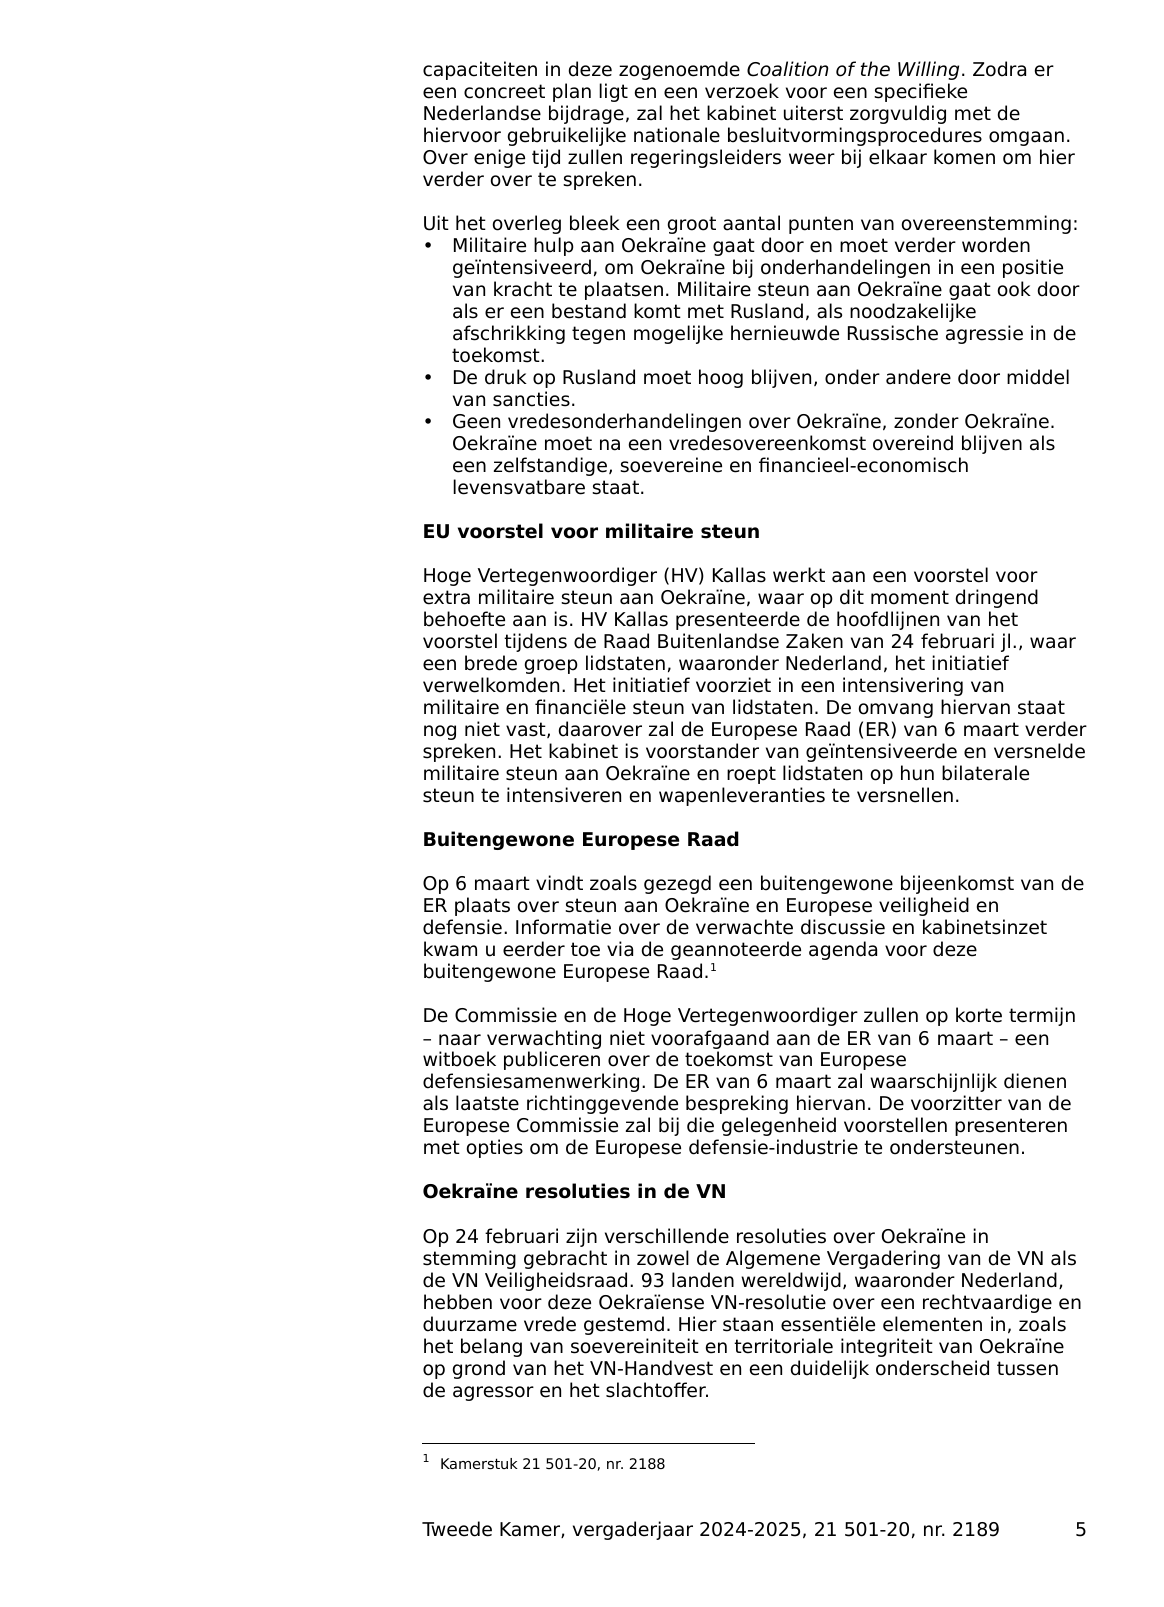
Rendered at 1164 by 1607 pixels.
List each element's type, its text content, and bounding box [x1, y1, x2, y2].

subtitle Buitengewone Europese Raad [422, 829, 1087, 851]
text Kamerstuk 21 501-20, nr. 2188 [422, 1452, 1087, 1474]
text • De druk op Rusland moet hoog blijven, onder andere door middel van sancties. [422, 367, 1087, 411]
text Uit het overleg bleek een groot aantal punten van overeenstemming: [422, 213, 1087, 235]
text Op 24 februari zijn verschillende resoluties over Oekraïne in stemming gebracht in zowel de Algemene Vergadering van de VN als de VN Veiligheidsraad. 93 landen wereldwijd, waaronder Nederland, hebben voor deze Oekraïense VN-resolutie over een rechtvaardige en duurzame vrede gestemd. Hier staan essentiële elementen in, zoals het belang van soevereiniteit en territoriale integriteit van Oekraïne op grond van het VN-Handvest en een duidelijk onderscheid tussen de agressor en het slachtoffer. [422, 1226, 1087, 1401]
text De Commissie en de Hoge Vertegenwoordiger zullen op korte termijn – naar verwachting niet voorafgaand aan de ER van 6 maart – een witboek publiceren over de toekomst van Europese defensiesamenwerking. De ER van 6 maart zal waarschijnlijk dienen als laatste richtinggevende bespreking hiervan. De voorzitter van de Europese Commissie zal bij die gelegenheid voorstellen presenteren met opties om de Europese defensie-industrie te ondersteunen. [422, 1005, 1087, 1159]
text Op 6 maart vindt zoals gezegd een buitengewone bijeenkomst van de ER plaats over steun aan Oekraïne en Europese veiligheid en defensie. Informatie over de verwachte discussie en kabinetsinzet kwam u eerder toe via de geannoteerde agenda voor deze buitengewone Europese Raad. [422, 873, 1087, 983]
text • Militaire hulp aan Oekraïne gaat door en moet verder worden geïntensiveerd, om Oekraïne bij onderhandelingen in een positie van kracht te plaatsen. Militaire steun aan Oekraïne gaat ook door als er een bestand komt met Rusland, als noodzakelijke afschrikking tegen mogelijke hernieuwde Russische agressie in de toekomst. [422, 235, 1087, 367]
text • Geen vredesonderhandelingen over Oekraïne, zonder Oekraïne. Oekraïne moet na een vredesovereenkomst overeind blijven als een zelfstandige, soevereine en financieel-economisch levensvatbare staat. [422, 411, 1087, 499]
subtitle EU voorstel voor militaire steun [422, 521, 1087, 543]
subtitle Oekraïne resoluties in de VN [422, 1181, 1087, 1203]
text capaciteiten in deze zogenoemde Coalition of the Willing. Zodra er een concreet plan ligt en een verzoek voor een specifieke Nederlandse bijdrage, zal het kabinet uiterst zorgvuldig met de hiervoor gebruikelijke nationale besluitvormingsprocedures omgaan. Over enige tijd zullen regeringsleiders weer bij elkaar komen om hier verder over te spreken. [422, 59, 1087, 191]
text Hoge Vertegenwoordiger (HV) Kallas werkt aan een voorstel voor extra militaire steun aan Oekraïne, waar op dit moment dringend behoefte aan is. HV Kallas presenteerde de hoofdlijnen van het voorstel tijdens de Raad Buitenlandse Zaken van 24 februari jl., waar een brede groep lidstaten, waaronder Nederland, het initiatief verwelkomden. Het initiatief voorziet in een intensivering van militaire en financiële steun van lidstaten. De omvang hiervan staat nog niet vast, daarover zal de Europese Raad (ER) van 6 maart verder spreken. Het kabinet is voorstander van geïntensiveerde en versnelde militaire steun aan Oekraïne en roept lidstaten op hun bilaterale steun te intensiveren en wapenleveranties te versnellen. [422, 565, 1087, 807]
